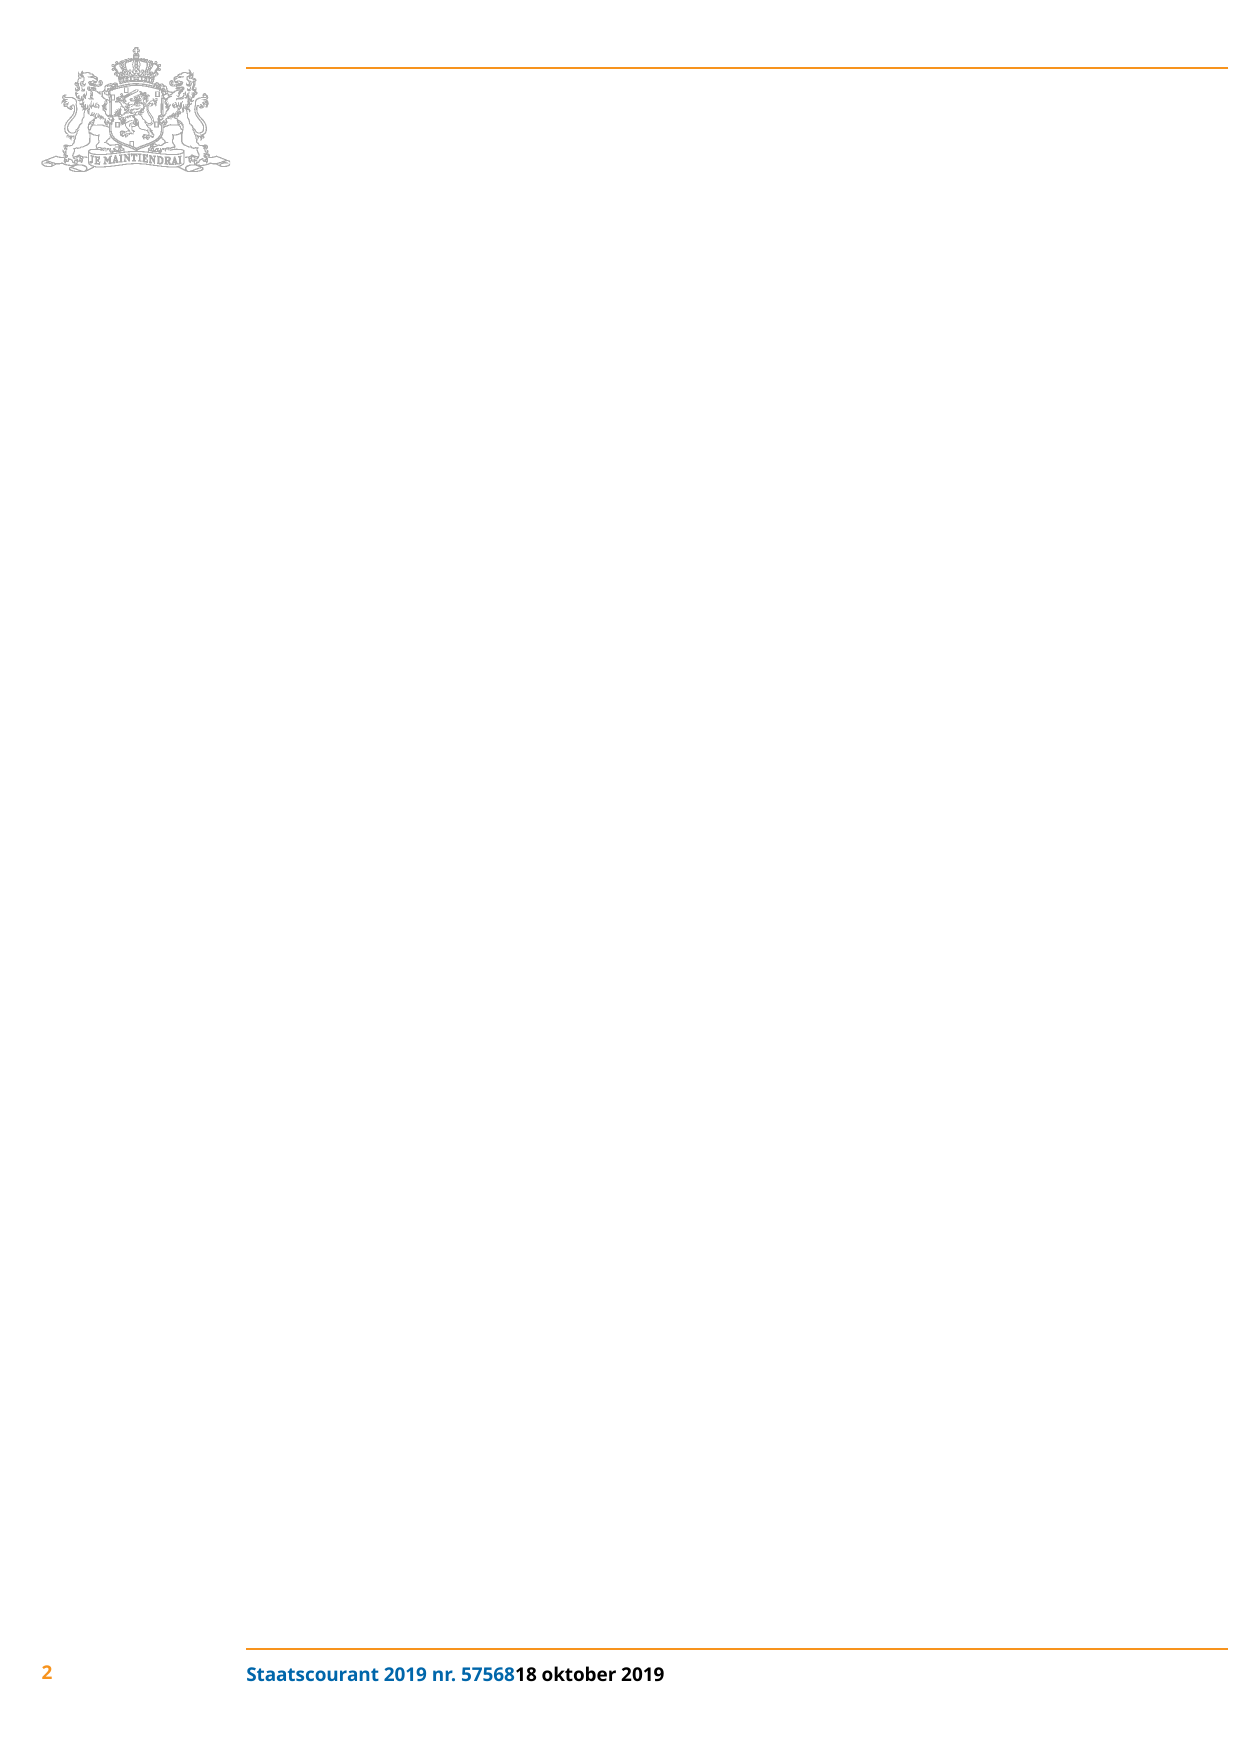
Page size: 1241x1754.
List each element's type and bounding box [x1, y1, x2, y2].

picture [41, 47, 231, 172]
